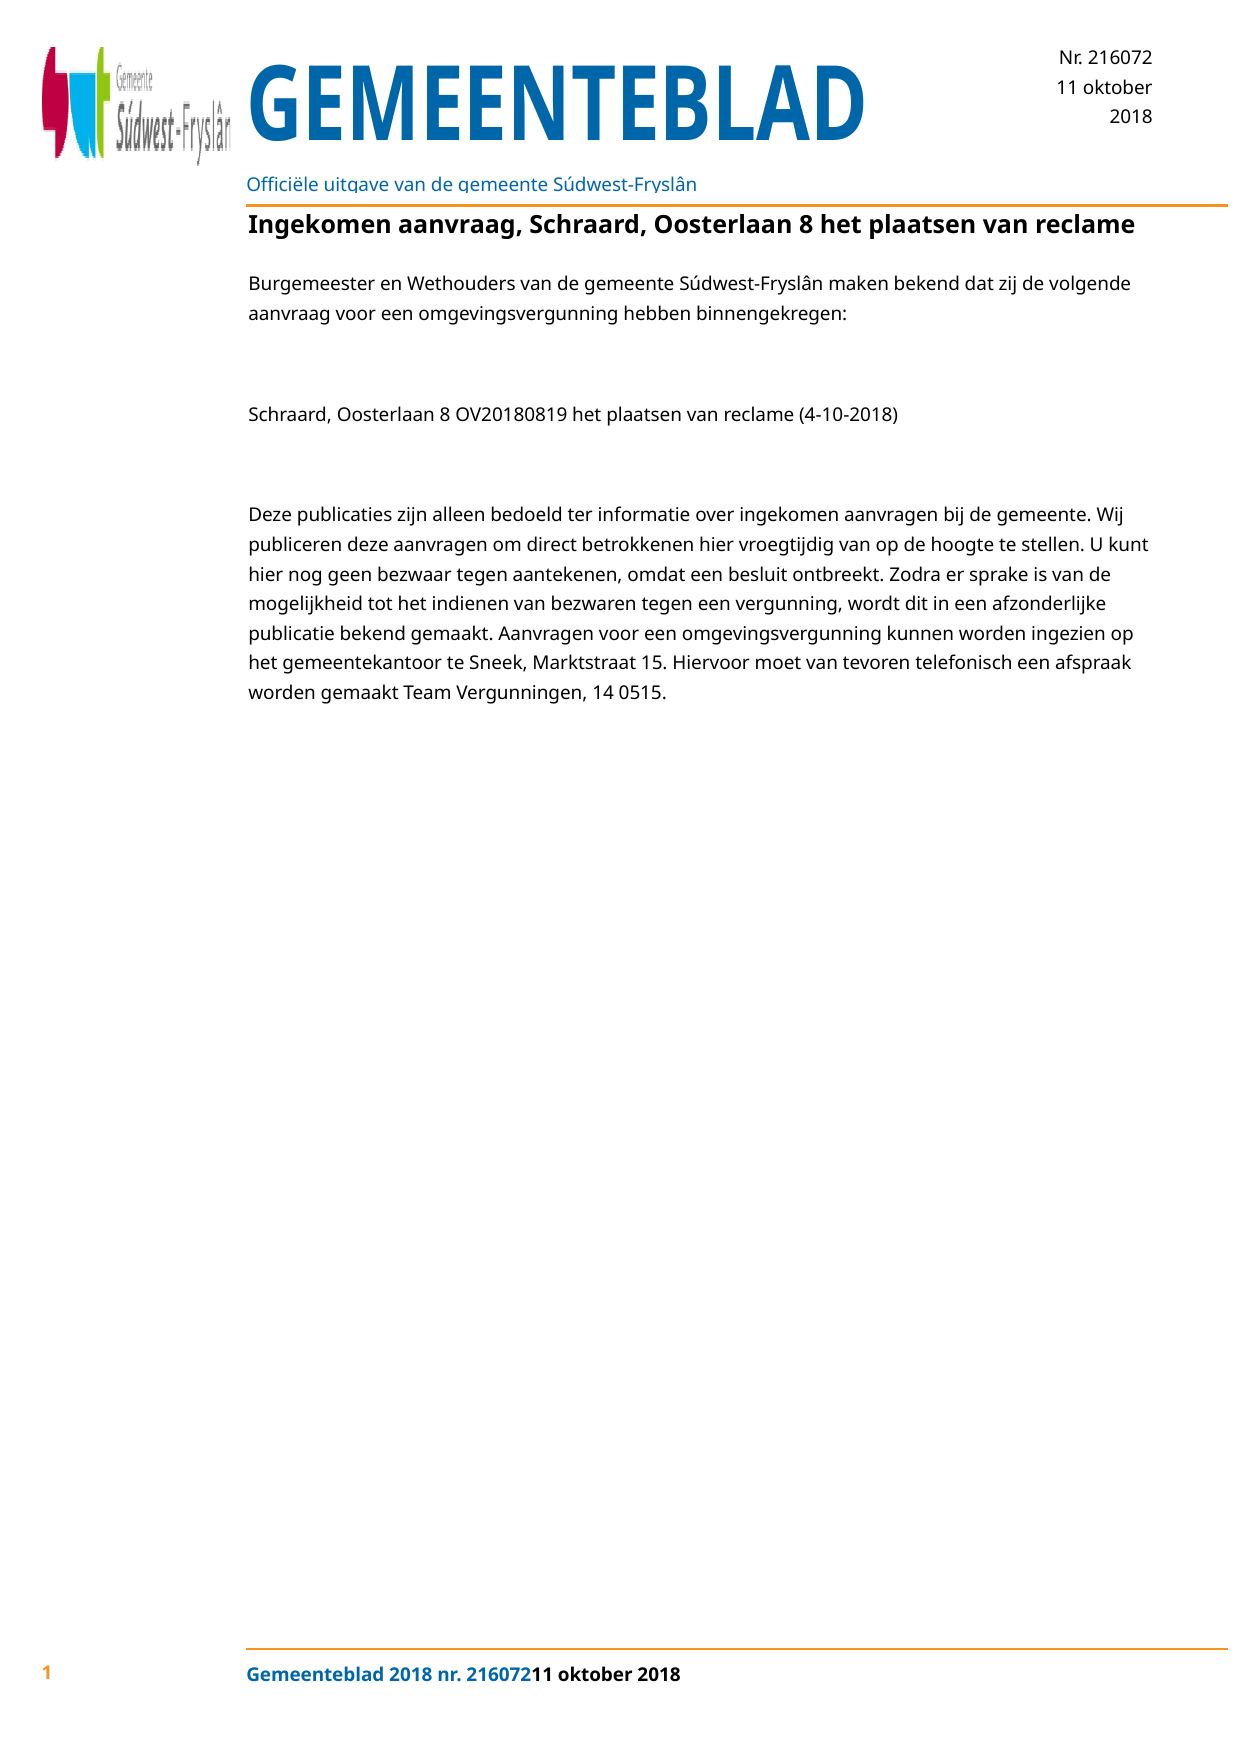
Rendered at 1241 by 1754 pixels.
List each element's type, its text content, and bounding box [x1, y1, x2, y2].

text Ingekomen aanvraag, Schraard, Oosterlaan 8 het plaatsen van reclame [248, 207, 1152, 241]
picture [41, 47, 231, 172]
text Deze publicaties zijn alleen bedoeld ter informatie over ingekomen aanvragen bij de gemeente. Wij publiceren deze aanvragen om direct betrokkenen hier vroegtijdig van op de hoogte te stellen. U kunt hier nog geen bezwaar tegen aantekenen, omdat een besluit ontbreekt. Zodra er sprake is van de mogelijkheid tot het indienen van bezwaren tegen een vergunning, wordt dit in een afzonderlijke publicatie bekend gemaakt. Aanvragen voor een omgevingsvergunning kunnen worden ingezien op het gemeentekantoor te Sneek, Marktstraat 15. Hiervoor moet van tevoren telefonisch een afspraak worden gemaakt Team Vergunningen, 14 0515. [248, 502, 1152, 705]
text Schraard, Oosterlaan 8 OV20180819 het plaatsen van reclame (4-10-2018) [248, 401, 1152, 426]
text Burgemeester en Wethouders van de gemeente Súdwest-Fryslân maken bekend dat zij de volgende aanvraag voor een omgevingsvergunning hebben binnengekregen: [248, 270, 1152, 326]
